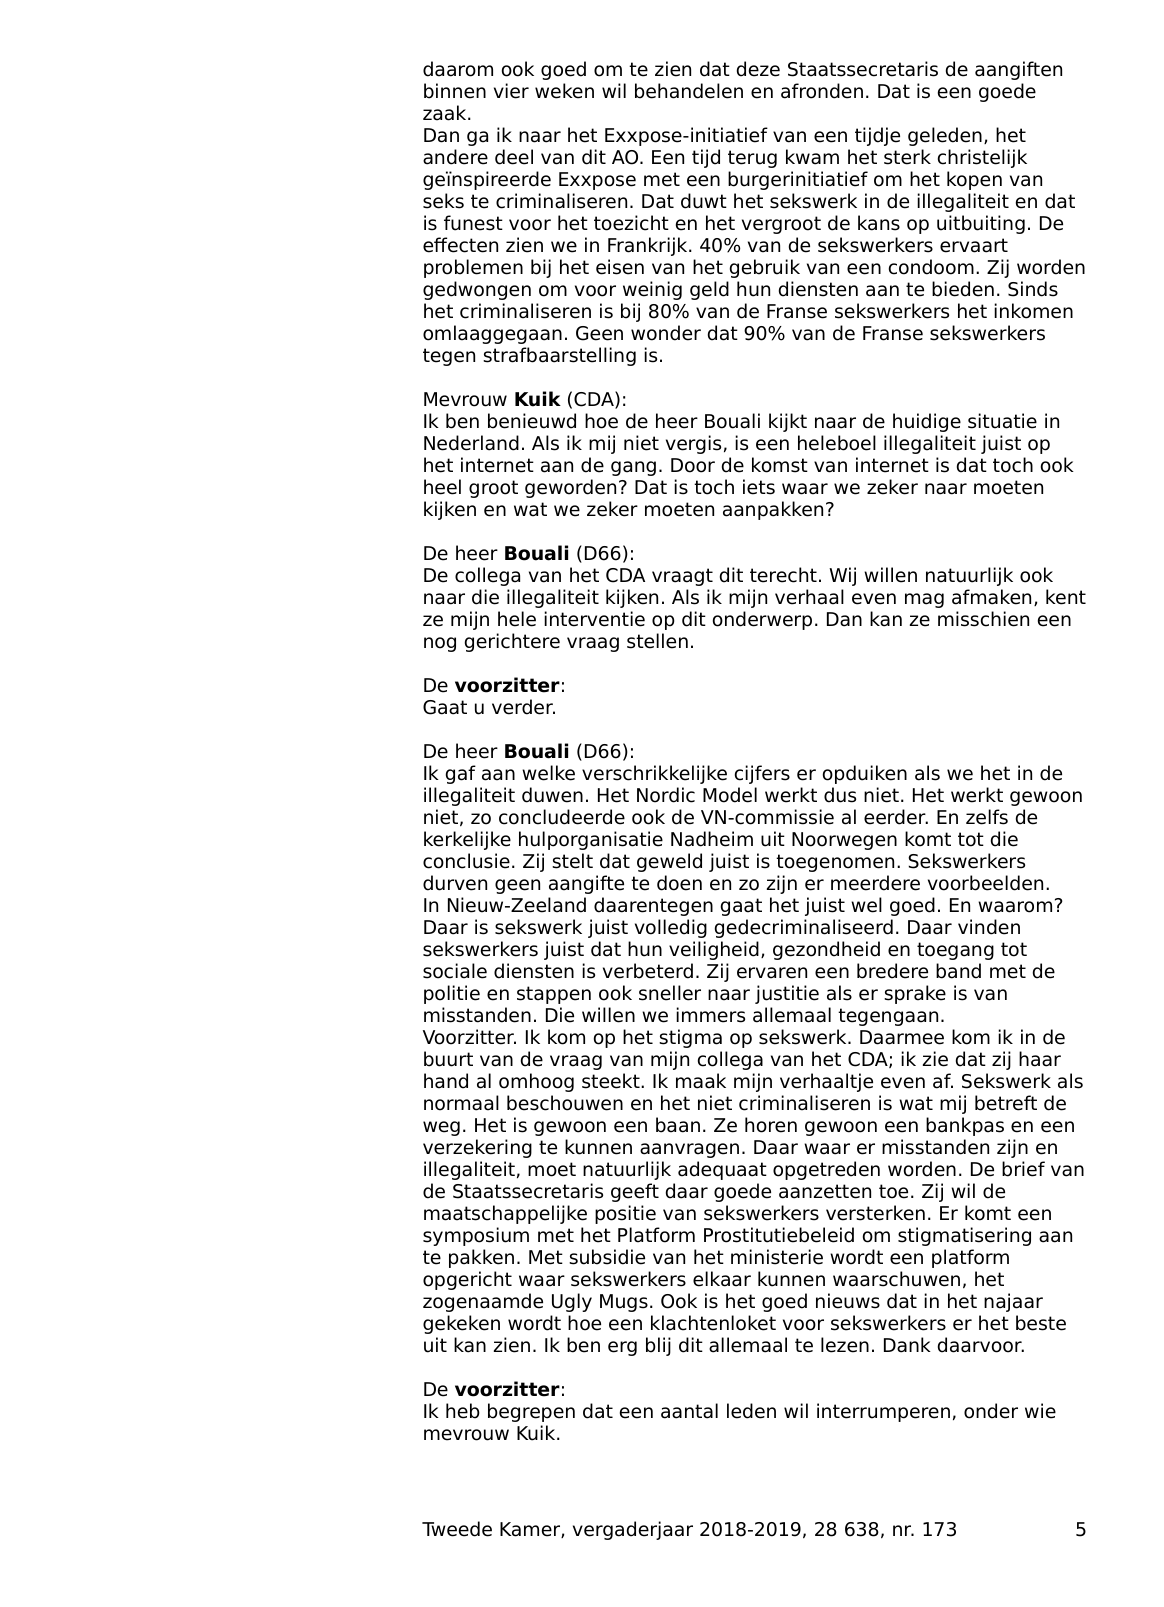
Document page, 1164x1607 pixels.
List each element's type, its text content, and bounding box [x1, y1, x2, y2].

text De heer Bouali (D66): [422, 543, 1087, 565]
text Ik heb begrepen dat een aantal leden wil interrumperen, onder wie mevrouw Kuik. [422, 1401, 1087, 1445]
text Dan ga ik naar het Exxpose-initiatief van een tijdje geleden, het andere deel van dit AO. Een tijd terug kwam het sterk christelijk geïnspireerde Exxpose met een burgerinitiatief om het kopen van seks te criminaliseren. Dat duwt het sekswerk in de illegaliteit en dat is funest voor het toezicht en het vergroot de kans op uitbuiting. De effecten zien we in Frankrijk. 40% van de sekswerkers ervaart problemen bij het eisen van het gebruik van een condoom. Zij worden gedwongen om voor weinig geld hun diensten aan te bieden. Sinds het criminaliseren is bij 80% van de Franse sekswerkers het inkomen omlaaggegaan. Geen wonder dat 90% van de Franse sekswerkers tegen strafbaarstelling is. [422, 125, 1087, 367]
text daarom ook goed om te zien dat deze Staatssecretaris de aangiften binnen vier weken wil behandelen en afronden. Dat is een goede zaak. [422, 59, 1087, 125]
text Ik ben benieuwd hoe de heer Bouali kijkt naar de huidige situatie in Nederland. Als ik mij niet vergis, is een heleboel illegaliteit juist op het internet aan de gang. Door de komst van internet is dat toch ook heel groot geworden? Dat is toch iets waar we zeker naar moeten kijken en wat we zeker moeten aanpakken? [422, 411, 1087, 521]
text Ik gaf aan welke verschrikkelijke cijfers er opduiken als we het in de illegaliteit duwen. Het Nordic Model werkt dus niet. Het werkt gewoon niet, zo concludeerde ook de VN-commissie al eerder. En zelfs de kerkelijke hulporganisatie Nadheim uit Noorwegen komt tot die conclusie. Zij stelt dat geweld juist is toegenomen. Sekswerkers durven geen aangifte te doen en zo zijn er meerdere voorbeelden. [422, 763, 1087, 895]
text Gaat u verder. [422, 697, 1087, 719]
text De voorzitter: [422, 1379, 1087, 1401]
text Mevrouw Kuik (CDA): [422, 389, 1087, 411]
text De voorzitter: [422, 675, 1087, 697]
text Voorzitter. Ik kom op het stigma op sekswerk. Daarmee kom ik in de buurt van de vraag van mijn collega van het CDA; ik zie dat zij haar hand al omhoog steekt. Ik maak mijn verhaaltje even af. Sekswerk als normaal beschouwen en het niet criminaliseren is wat mij betreft de weg. Het is gewoon een baan. Ze horen gewoon een bankpas en een verzekering te kunnen aanvragen. Daar waar er misstanden zijn en illegaliteit, moet natuurlijk adequaat opgetreden worden. De brief van de Staatssecretaris geeft daar goede aanzetten toe. Zij wil de maatschappelijke positie van sekswerkers versterken. Er komt een symposium met het Platform Prostitutiebeleid om stigmatisering aan te pakken. Met subsidie van het ministerie wordt een platform opgericht waar sekswerkers elkaar kunnen waarschuwen, het zogenaamde Ugly Mugs. Ook is het goed nieuws dat in het najaar gekeken wordt hoe een klachtenloket voor sekswerkers er het beste uit kan zien. Ik ben erg blij dit allemaal te lezen. Dank daarvoor. [422, 1027, 1087, 1357]
text In Nieuw-Zeeland daarentegen gaat het juist wel goed. En waarom? Daar is sekswerk juist volledig gedecriminaliseerd. Daar vinden sekswerkers juist dat hun veiligheid, gezondheid en toegang tot sociale diensten is verbeterd. Zij ervaren een bredere band met de politie en stappen ook sneller naar justitie als er sprake is van misstanden. Die willen we immers allemaal tegengaan. [422, 895, 1087, 1027]
text De collega van het CDA vraagt dit terecht. Wij willen natuurlijk ook naar die illegaliteit kijken. Als ik mijn verhaal even mag afmaken, kent ze mijn hele interventie op dit onderwerp. Dan kan ze misschien een nog gerichtere vraag stellen. [422, 565, 1087, 653]
text De heer Bouali (D66): [422, 741, 1087, 763]
